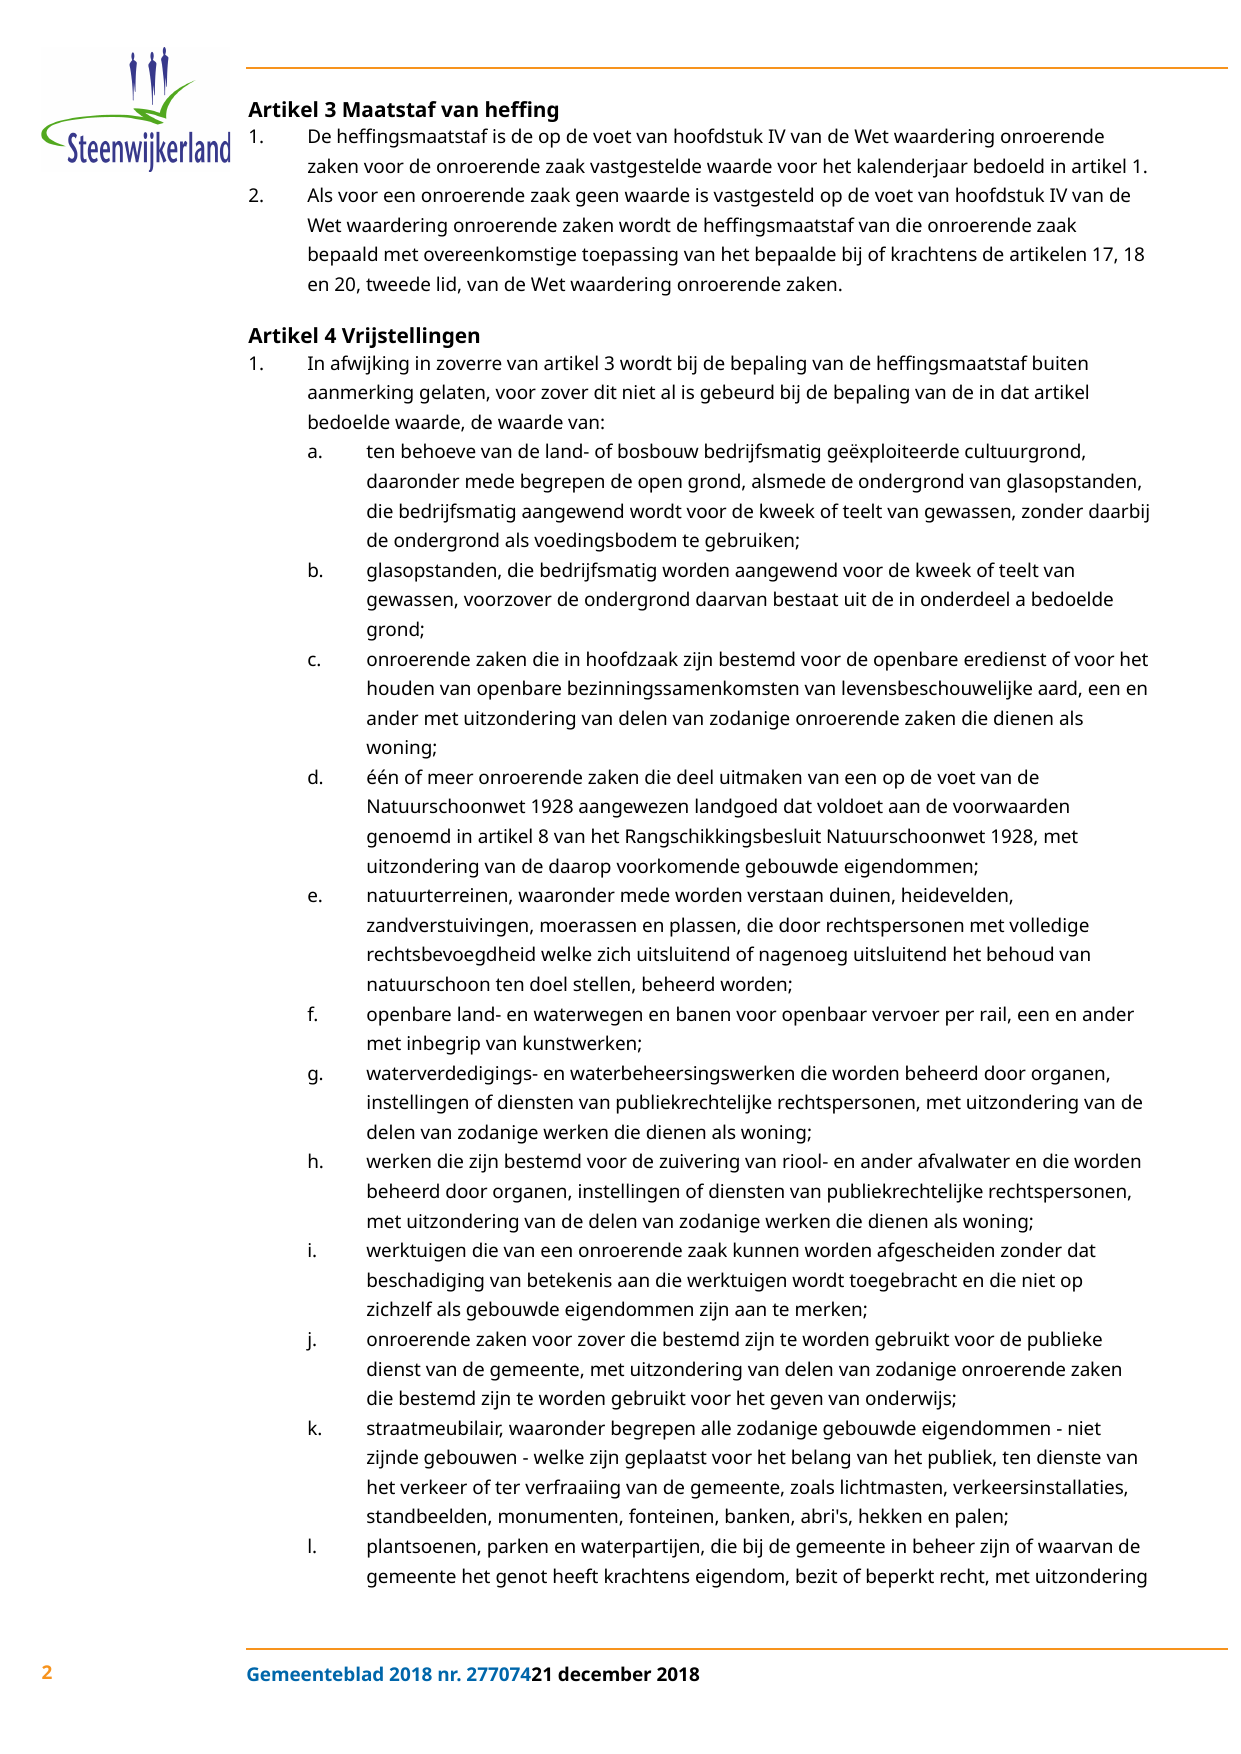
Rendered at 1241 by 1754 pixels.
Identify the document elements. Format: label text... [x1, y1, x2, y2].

list één of meer onroerende zaken die deel uitmaken van een op de voet van de Natuurschoonwet 1928 aangewezen landgoed dat voldoet aan de voorwaarden genoemd in artikel 8 van het Rangschikkingsbesluit Natuurschoonwet 1928, met uitzondering van de daarop voorkomende gebouwde eigendommen; [307, 764, 1152, 879]
list plantsoenen, parken en waterpartijen, die bij de gemeente in beheer zijn of waarvan de gemeente het genot heeft krachtens eigendom, bezit of beperkt recht, met uitzondering [307, 1533, 1152, 1589]
list werken die zijn bestemd voor de zuivering van riool- en ander afvalwater en die worden beheerd door organen, instellingen of diensten van publiekrechtelijke rechtspersonen, met uitzondering van de delen van zodanige werken die dienen als woning; [307, 1149, 1152, 1234]
list Als voor een onroerende zaak geen waarde is vastgesteld op de voet van hoofdstuk IV van de Wet waardering onroerende zaken wordt de heffingsmaatstaf van die onroerende zaak bepaald met overeenkomstige toepassing van het bepaalde bij of krachtens de artikelen 17, 18 en 20, tweede lid, van de Wet waardering onroerende zaken. [248, 182, 1152, 297]
text Artikel 4 Vrijstellingen [248, 322, 1152, 350]
list onroerende zaken voor zover die bestemd zijn te worden gebruikt voor de publieke dienst van de gemeente, met uitzondering van delen van zodanige onroerende zaken die bestemd zijn te worden gebruikt voor het geven van onderwijs; [307, 1326, 1152, 1411]
list ten behoeve van de land- of bosbouw bedrijfsmatig geëxploiteerde cultuurgrond, daaronder mede begrepen de open grond, alsmede de ondergrond van glasopstanden, die bedrijfsmatig aangewend wordt voor de kweek of teelt van gewassen, zonder daarbij de ondergrond als voedingsbodem te gebruiken; [307, 439, 1152, 553]
list openbare land- en waterwegen en banen voor openbaar vervoer per rail, een en ander met inbegrip van kunstwerken; [307, 1001, 1152, 1056]
list glasopstanden, die bedrijfsmatig worden aangewend voor de kweek of teelt van gewassen, voorzover de ondergrond daarvan bestaat uit de in onderdeel a bedoelde grond; [307, 557, 1152, 642]
list onroerende zaken die in hoofdzaak zijn bestemd voor de openbare eredienst of voor het houden van openbare bezinningssamenkomsten van levensbeschouwelijke aard, een en ander met uitzondering van delen van zodanige onroerende zaken die dienen als woning; [307, 646, 1152, 760]
text Artikel 3 Maatstaf van heffing [248, 95, 1152, 123]
picture [41, 47, 231, 172]
list natuurterreinen, waaronder mede worden verstaan duinen, heidevelden, zandverstuivingen, moerassen en plassen, die door rechtspersonen met volledige rechtsbevoegdheid welke zich uitsluitend of nagenoeg uitsluitend het behoud van natuurschoon ten doel stellen, beheerd worden; [307, 882, 1152, 997]
list waterverdedigings- en waterbeheersingswerken die worden beheerd door organen, instellingen of diensten van publiekrechtelijke rechtspersonen, met uitzondering van de delen van zodanige werken die dienen als woning; [307, 1060, 1152, 1145]
list werktuigen die van een onroerende zaak kunnen worden afgescheiden zonder dat beschadiging van betekenis aan die werktuigen wordt toegebracht en die niet op zichzelf als gebouwde eigendommen zijn aan te merken; [307, 1237, 1152, 1322]
list straatmeubilair, waaronder begrepen alle zodanige gebouwde eigendommen - niet zijnde gebouwen - welke zijn geplaatst voor het belang van het publiek, ten dienste van het verkeer of ter verfraaiing van de gemeente, zoals lichtmasten, verkeersinstallaties, standbeelden, monumenten, fonteinen, banken, abri's, hekken en palen; [307, 1415, 1152, 1529]
list De heffingsmaatstaf is de op de voet van hoofdstuk IV van de Wet waardering onroerende zaken voor de onroerende zaak vastgestelde waarde voor het kalenderjaar bedoeld in artikel 1. [248, 123, 1152, 178]
list In afwijking in zoverre van artikel 3 wordt bij de bepaling van de heffingsmaatstaf buiten aanmerking gelaten, voor zover dit niet al is gebeurd bij de bepaling van de in dat artikel bedoelde waarde, de waarde van: [248, 350, 1152, 435]
